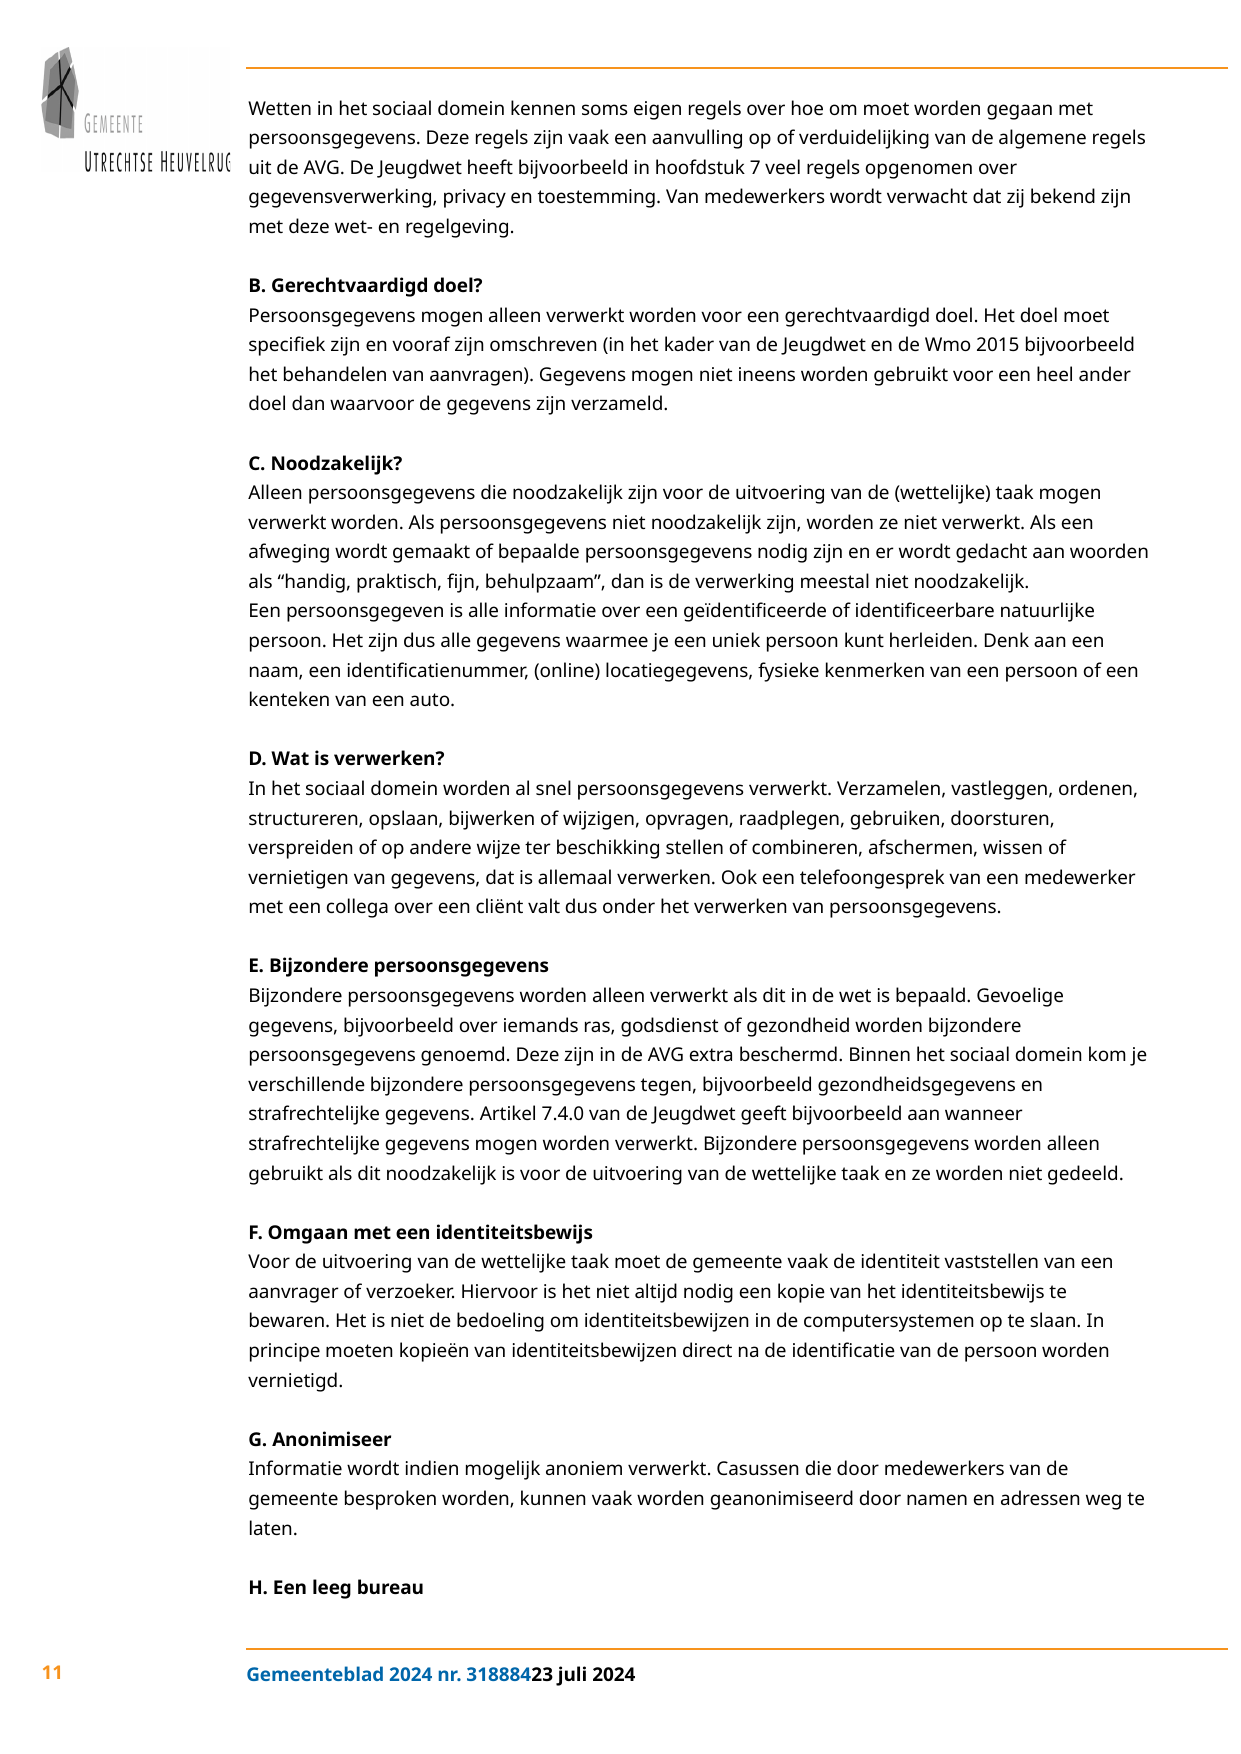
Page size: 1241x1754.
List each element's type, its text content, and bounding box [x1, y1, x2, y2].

text Voor de uitvoering van de wettelijke taak moet de gemeente vaak de identiteit vaststellen van een aanvrager of verzoeker. Hiervoor is het niet altijd nodig een kopie van het identiteitsbewijs te bewaren. Het is niet de bedoeling om identiteitsbewijzen in de computersystemen op te slaan. In principe moeten kopieën van identiteitsbewijzen direct na de identificatie van de persoon worden vernietigd. [248, 1248, 1152, 1393]
text E. Bijzondere persoonsgegevens [248, 953, 1152, 978]
text F. Omgaan met een identiteitsbewijs [248, 1219, 1152, 1245]
text Een persoonsgegeven is alle informatie over een geïdentificeerde of identificeerbare natuurlijke persoon. Het zijn dus alle gegevens waarmee je een uniek persoon kunt herleiden. Denk aan een naam, een identificatienummer, (online) locatiegegevens, fysieke kenmerken van een persoon of een kenteken van een auto. [248, 598, 1152, 712]
text In het sociaal domein worden al snel persoonsgegevens verwerkt. Verzamelen, vastleggen, ordenen, structureren, opslaan, bijwerken of wijzigen, opvragen, raadplegen, gebruiken, doorsturen, verspreiden of op andere wijze ter beschikking stellen of combineren, afschermen, wissen of vernietigen van gegevens, dat is allemaal verwerken. Ook een telefoongesprek van een medewerker met een collega over een cliënt valt dus onder het verwerken van persoonsgegevens. [248, 775, 1152, 919]
text H. Een leeg bureau [248, 1574, 1152, 1600]
picture [41, 47, 231, 172]
text G. Anonimiseer [248, 1426, 1152, 1452]
text Alleen persoonsgegevens die noodzakelijk zijn voor de uitvoering van de (wettelijke) taak mogen verwerkt worden. Als persoonsgegevens niet noodzakelijk zijn, worden ze niet verwerkt. Als een afweging wordt gemaakt of bepaalde persoonsgegevens nodig zijn en er wordt gedacht aan woorden als “handig, praktisch, fijn, behulpzaam”, dan is de verwerking meestal niet noodzakelijk. [248, 479, 1152, 594]
text Informatie wordt indien mogelijk anoniem verwerkt. Casussen die door medewerkers van de gemeente besproken worden, kunnen vaak worden geanonimiseerd door namen en adressen weg te laten. [248, 1456, 1152, 1541]
text B. Gerechtvaardigd doel? [248, 272, 1152, 298]
text D. Wat is verwerken? [248, 746, 1152, 771]
text Bijzondere persoonsgegevens worden alleen verwerkt als dit in de wet is bepaald. Gevoelige gegevens, bijvoorbeeld over iemands ras, godsdienst of gezondheid worden bijzondere persoonsgegevens genoemd. Deze zijn in de AVG extra beschermd. Binnen het sociaal domein kom je verschillende bijzondere persoonsgegevens tegen, bijvoorbeeld gezondheidsgegevens en strafrechtelijke gegevens. Artikel 7.4.0 van de Jeugdwet geeft bijvoorbeeld aan wanneer strafrechtelijke gegevens mogen worden verwerkt. Bijzondere persoonsgegevens worden alleen gebruikt als dit noodzakelijk is voor de uitvoering van de wettelijke taak en ze worden niet gedeeld. [248, 982, 1152, 1186]
text C. Noodzakelijk? [248, 450, 1152, 476]
text Wetten in het sociaal domein kennen soms eigen regels over hoe om moet worden gegaan met persoonsgegevens. Deze regels zijn vaak een aanvulling op of verduidelijking van de algemene regels uit de AVG. De Jeugdwet heeft bijvoorbeeld in hoofdstuk 7 veel regels opgenomen over gegevensverwerking, privacy en toestemming. Van medewerkers wordt verwacht dat zij bekend zijn met deze wet- en regelgeving. [248, 95, 1152, 239]
text Persoonsgegevens mogen alleen verwerkt worden voor een gerechtvaardigd doel. Het doel moet specifiek zijn en vooraf zijn omschreven (in het kader van de Jeugdwet en de Wmo 2015 bijvoorbeeld het behandelen van aanvragen). Gegevens mogen niet ineens worden gebruikt voor een heel ander doel dan waarvoor de gegevens zijn verzameld. [248, 302, 1152, 416]
